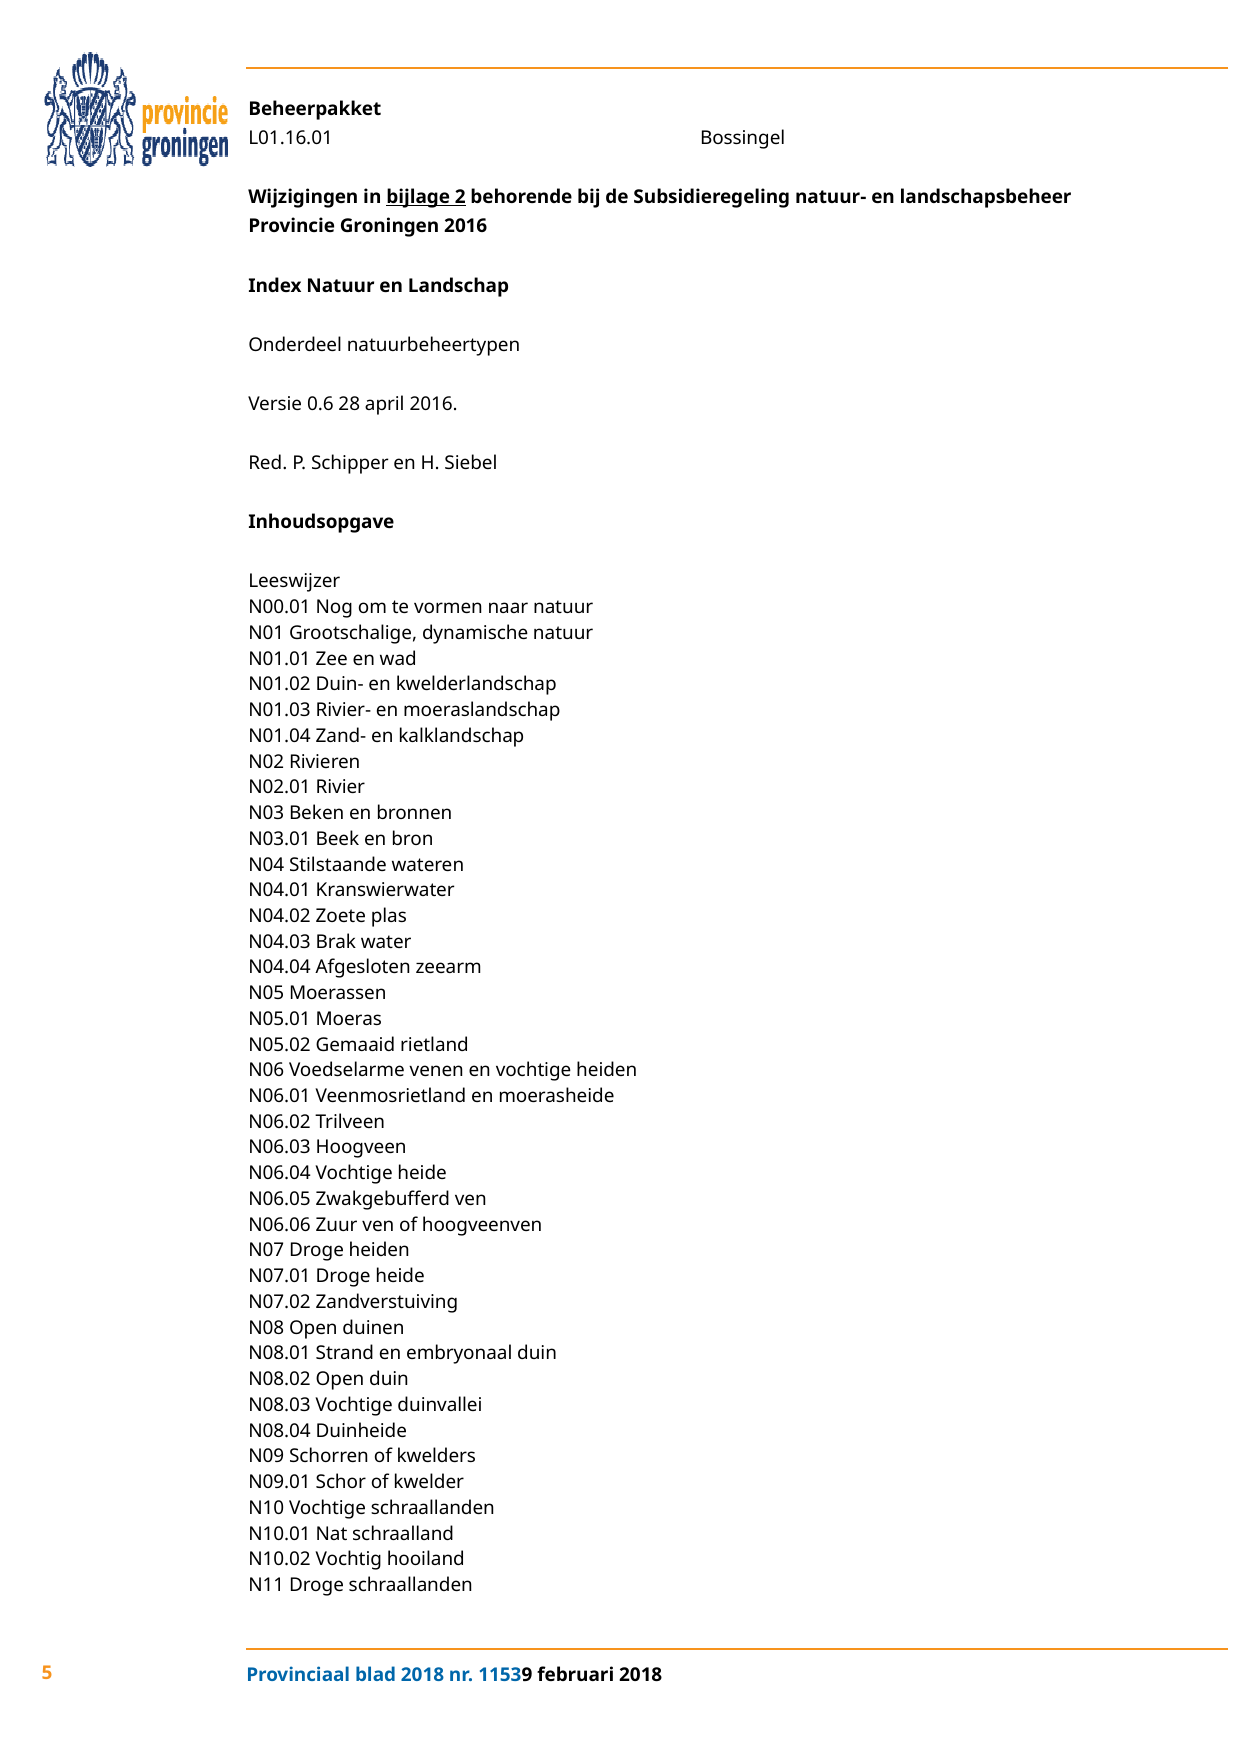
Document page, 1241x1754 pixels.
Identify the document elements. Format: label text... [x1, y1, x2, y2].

text Red. P. Schipper en H. Siebel [248, 449, 1152, 475]
table_cell N02.01 Rivier [248, 774, 1152, 799]
table_cell N03.01 Beek en bron [248, 825, 1152, 851]
table_cell N06.01 Veenmosrietland en moerasheide [248, 1082, 1152, 1108]
table_cell N08.04 Duinheide [248, 1417, 1152, 1442]
table_cell N05.02 Gemaaid rietland [248, 1031, 1152, 1057]
table_cell N01.02 Duin- en kwelderlandschap [248, 671, 1152, 696]
table_cell N07.02 Zandverstuiving [248, 1288, 1152, 1314]
table_cell N01.03 Rivier- en moeraslandschap [248, 696, 1152, 722]
table_cell N07.01 Droge heide [248, 1263, 1152, 1288]
table_cell N04.02 Zoete plas [248, 902, 1152, 928]
text Index Natuur en Landschap [248, 272, 1152, 297]
table_header Leeswijzer [248, 568, 1152, 593]
table_cell N02 Rivieren [248, 748, 1152, 773]
table_cell N06.05 Zwakgebufferd ven [248, 1185, 1152, 1211]
table_cell N06.06 Zuur ven of hoogveenven [248, 1211, 1152, 1237]
text Inhoudsopgave [248, 508, 1152, 534]
table_cell N09.01 Schor of kwelder [248, 1468, 1152, 1494]
table_header Bossingel [700, 125, 1152, 150]
table_cell N09 Schorren of kwelders [248, 1443, 1152, 1468]
table_cell N08.03 Vochtige duinvallei [248, 1391, 1152, 1417]
table_cell N01.04 Zand- en kalklandschap [248, 722, 1152, 748]
text Onderdeel natuurbeheertypen [248, 331, 1152, 357]
table_cell N05.01 Moeras [248, 1005, 1152, 1031]
table_cell N04.04 Afgesloten zeearm [248, 954, 1152, 979]
table_cell N10.01 Nat schraalland [248, 1520, 1152, 1545]
table_cell N05 Moerassen [248, 979, 1152, 1005]
table_header L01.16.01 [248, 125, 700, 150]
text Wijzigingen in bijlage 2 behorende bij de Subsidieregeling natuur- en landschapsbeheer Provincie Groningen 2016 [248, 183, 1152, 238]
table_cell N07 Droge heiden [248, 1237, 1152, 1262]
table_cell N08.01 Strand en embryonaal duin [248, 1340, 1152, 1365]
text Versie 0.6 28 april 2016. [248, 390, 1152, 416]
table_cell N00.01 Nog om te vormen naar natuur [248, 594, 1152, 619]
table_cell N11 Droge schraallanden [248, 1571, 1152, 1597]
table_cell N06.03 Hoogveen [248, 1134, 1152, 1159]
picture [41, 47, 231, 172]
table_cell N10.02 Vochtig hooiland [248, 1545, 1152, 1571]
table_cell N08.02 Open duin [248, 1365, 1152, 1391]
table_cell N10 Vochtige schraallanden [248, 1494, 1152, 1520]
table_cell N06 Voedselarme venen en vochtige heiden [248, 1057, 1152, 1082]
table_cell N04.03 Brak water [248, 928, 1152, 954]
text Beheerpakket [248, 95, 1152, 121]
table_cell N01 Grootschalige, dynamische natuur [248, 619, 1152, 645]
table_cell N04 Stilstaande wateren [248, 851, 1152, 876]
table_cell N06.04 Vochtige heide [248, 1160, 1152, 1185]
table_cell N03 Beken en bronnen [248, 799, 1152, 825]
table_cell N08 Open duinen [248, 1314, 1152, 1339]
table_cell N01.01 Zee en wad [248, 645, 1152, 671]
table_cell N06.02 Trilveen [248, 1108, 1152, 1134]
table_cell N04.01 Kranswierwater [248, 876, 1152, 902]
